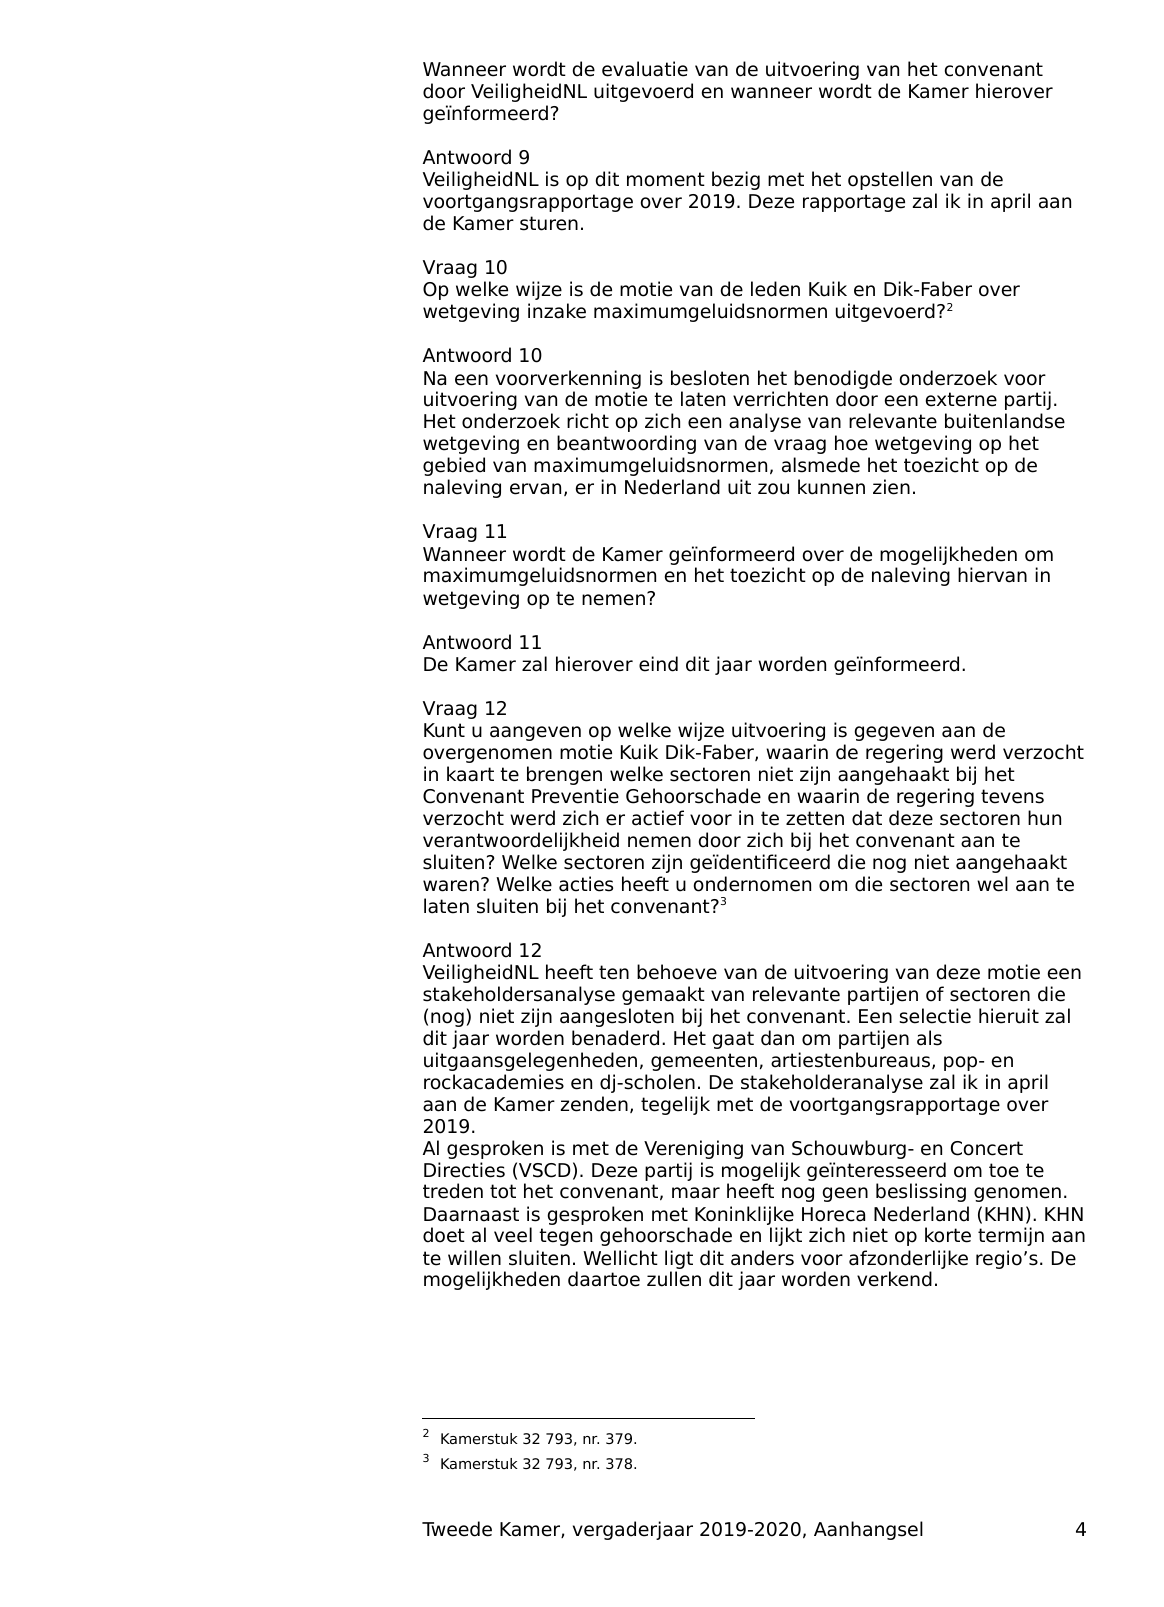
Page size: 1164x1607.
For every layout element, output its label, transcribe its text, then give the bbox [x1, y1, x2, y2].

text Vraag 10 [422, 257, 1087, 279]
text De Kamer zal hierover eind dit jaar worden geïnformeerd. [422, 653, 1087, 676]
text Al gesproken is met de Vereniging van Schouwburg- en Concert Directies (VSCD). Deze partij is mogelijk geïnteresseerd om toe te treden tot het convenant, maar heeft nog geen beslissing genomen. Daarnaast is gesproken met Koninklijke Horeca Nederland (KHN). KHN doet al veel tegen gehoorschade en lijkt zich niet op korte termijn aan te willen sluiten. Wellicht ligt dit anders voor afzonderlijke regio’s. De mogelijkheden daartoe zullen dit jaar worden verkend. [422, 1137, 1087, 1291]
text Wanneer wordt de evaluatie van de uitvoering van het convenant door VeiligheidNL uitgevoerd en wanneer wordt de Kamer hierover geïnformeerd? [422, 59, 1087, 125]
text Op welke wijze is de motie van de leden Kuik en Dik-Faber over wetgeving inzake maximumgeluidsnormen uitgevoerd? [422, 279, 1087, 323]
text Vraag 12 [422, 698, 1087, 720]
text Kunt u aangeven op welke wijze uitvoering is gegeven aan de overgenomen motie Kuik Dik-Faber, waarin de regering werd verzocht in kaart te brengen welke sectoren niet zijn aangehaakt bij het Convenant Preventie Gehoorschade en waarin de regering tevens verzocht werd zich er actief voor in te zetten dat deze sectoren hun verantwoordelijkheid nemen door zich bij het convenant aan te sluiten? Welke sectoren zijn geïdentificeerd die nog niet aangehaakt waren? Welke acties heeft u ondernomen om die sectoren wel aan te laten sluiten bij het convenant? [422, 720, 1087, 917]
text Kamerstuk 32 793, nr. 378. [422, 1452, 1087, 1474]
text Antwoord 11 [422, 632, 1087, 653]
text Antwoord 9 [422, 147, 1087, 169]
text Antwoord 10 [422, 345, 1087, 367]
text Vraag 11 [422, 521, 1087, 543]
text VeiligheidNL heeft ten behoeve van de uitvoering van deze motie een stakeholdersanalyse gemaakt van relevante partijen of sectoren die (nog) niet zijn aangesloten bij het convenant. Een selectie hieruit zal dit jaar worden benaderd. Het gaat dan om partijen als uitgaansgelegenheden, gemeenten, artiestenbureaus, pop- en rockacademies en dj-scholen. De stakeholderanalyse zal ik in april aan de Kamer zenden, tegelijk met de voortgangsrapportage over 2019. [422, 962, 1087, 1137]
text Antwoord 12 [422, 940, 1087, 962]
text Kamerstuk 32 793, nr. 379. [422, 1427, 1087, 1449]
text Na een voorverkenning is besloten het benodigde onderzoek voor uitvoering van de motie te laten verrichten door een externe partij. Het onderzoek richt op zich een analyse van relevante buitenlandse wetgeving en beantwoording van de vraag hoe wetgeving op het gebied van maximumgeluidsnormen, alsmede het toezicht op de naleving ervan, er in Nederland uit zou kunnen zien. [422, 367, 1087, 499]
text VeiligheidNL is op dit moment bezig met het opstellen van de voortgangsrapportage over 2019. Deze rapportage zal ik in april aan de Kamer sturen. [422, 169, 1087, 235]
text Wanneer wordt de Kamer geïnformeerd over de mogelijkheden om maximumgeluidsnormen en het toezicht op de naleving hiervan in wetgeving op te nemen? [422, 543, 1087, 609]
